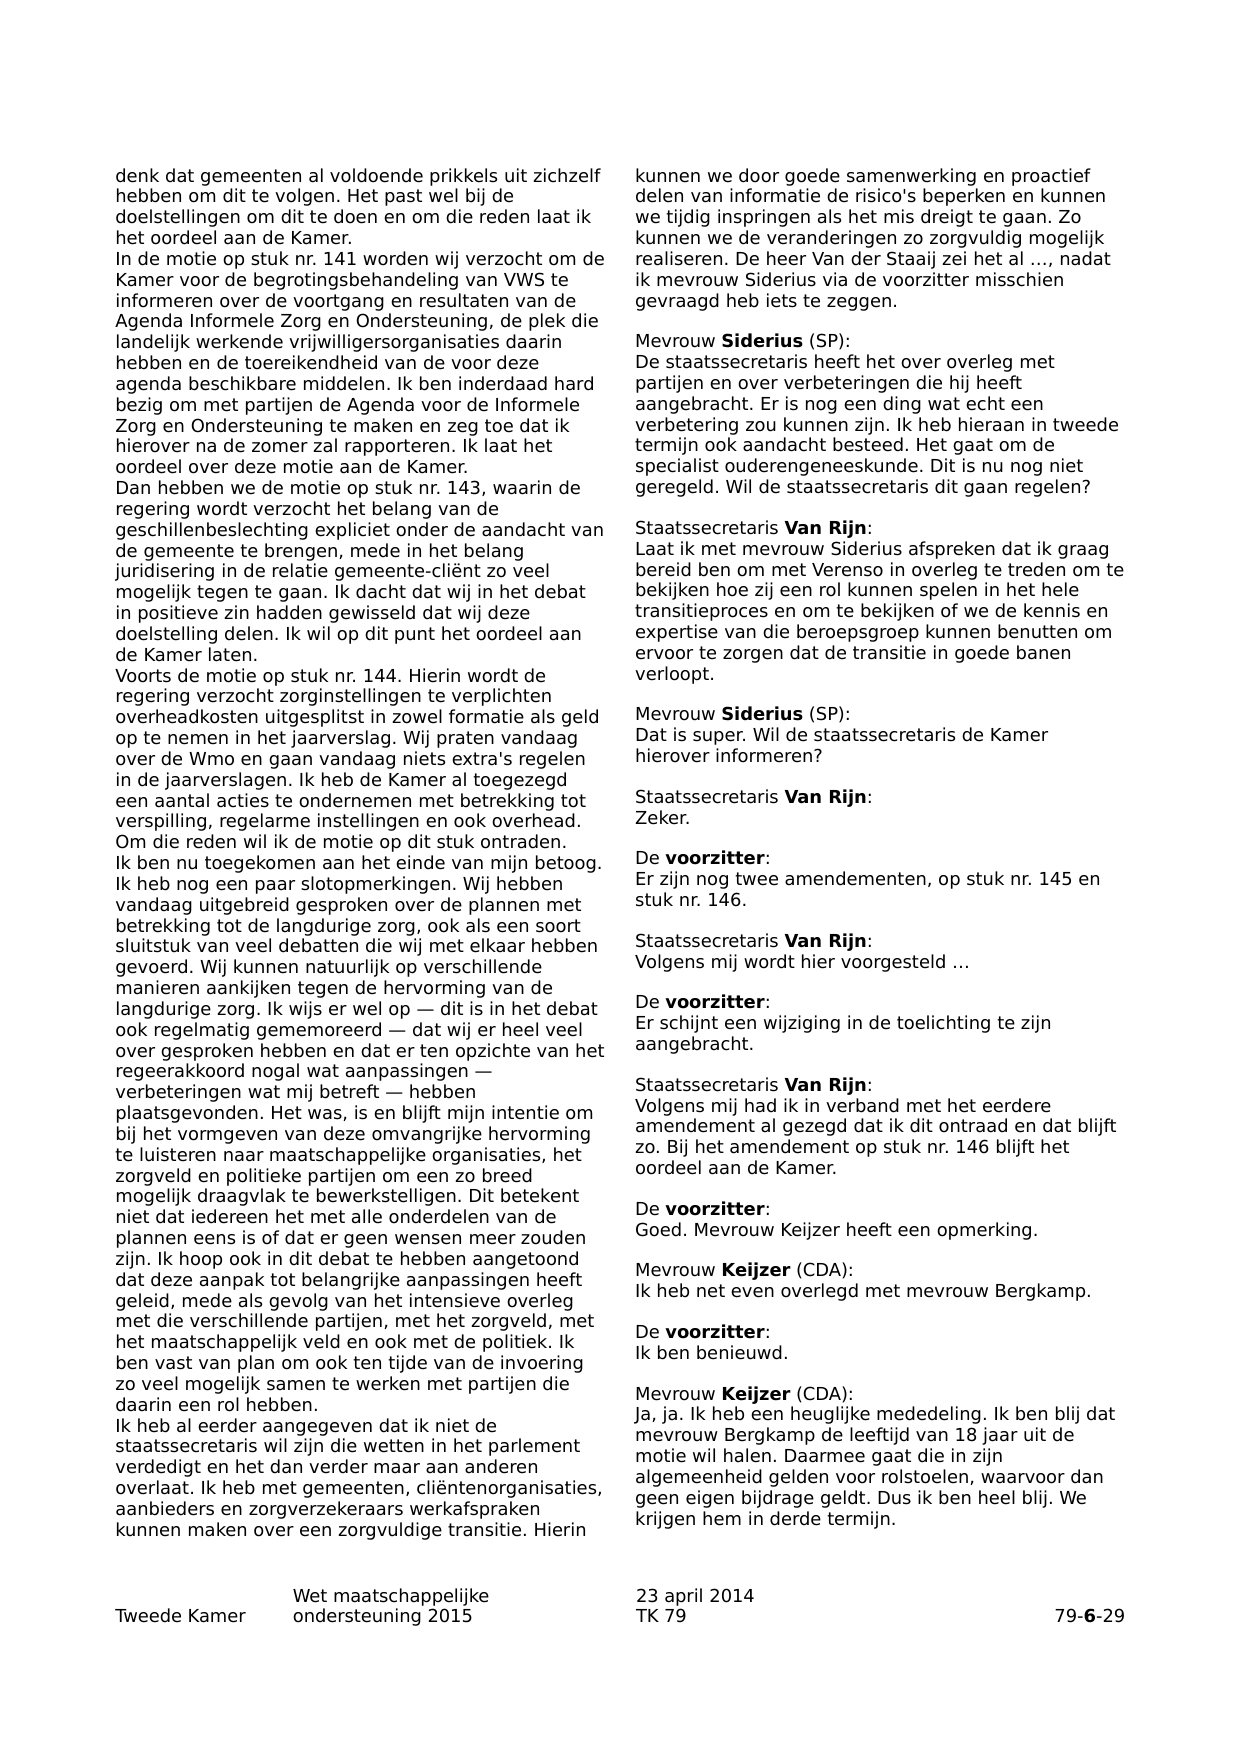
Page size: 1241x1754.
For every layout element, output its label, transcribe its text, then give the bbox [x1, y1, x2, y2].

text Dat is super. Wil de staatssecretaris de Kamer hierover informeren? [635, 725, 1125, 767]
text Ik heb net even overlegd met mevrouw Bergkamp. [635, 1281, 1125, 1302]
text Volgens mij wordt hier voorgesteld … [635, 951, 1125, 972]
text In de motie op stuk nr. 141 worden wij verzocht om de Kamer voor de begrotingsbehandeling van VWS te informeren over de voortgang en resultaten van de Agenda Informele Zorg en Ondersteuning, de plek die landelijk werkende vrijwilligersorganisaties daarin hebben en de toereikendheid van de voor deze agenda beschikbare middelen. Ik ben inderdaad hard bezig om met partijen de Agenda voor de Informele Zorg en Ondersteuning te maken en zeg toe dat ik hierover na de zomer zal rapporteren. Ik laat het oordeel over deze motie aan de Kamer. [115, 249, 605, 478]
text Mevrouw Siderius (SP): [635, 704, 1125, 725]
text Staatssecretaris Van Rijn: [635, 518, 1125, 538]
text Ik ben benieuwd. [635, 1342, 1125, 1363]
text Zeker. [635, 807, 1125, 828]
text denk dat gemeenten al voldoende prikkels uit zichzelf hebben om dit te volgen. Het past wel bij de doelstellingen om dit te doen en om die reden laat ik het oordeel aan de Kamer. [115, 165, 605, 249]
text kunnen we door goede samenwerking en proactief delen van informatie de risico's beperken en kunnen we tijdig inspringen als het mis dreigt te gaan. Zo kunnen we de veranderingen zo zorgvuldig mogelijk realiseren. De heer Van der Staaij zei het al …, nadat ik mevrouw Siderius via de voorzitter misschien gevraagd heb iets te zeggen. [635, 165, 1125, 311]
text Mevrouw Keijzer (CDA): [635, 1260, 1125, 1281]
text Ja, ja. Ik heb een heuglijke mededeling. Ik ben blij dat mevrouw Bergkamp de leeftijd van 18 jaar uit de motie wil halen. Daarmee gaat die in zijn algemeenheid gelden voor rolstoelen, waarvoor dan geen eigen bijdrage geldt. Dus ik ben heel blij. We krijgen hem in derde termijn. [635, 1404, 1125, 1529]
text Staatssecretaris Van Rijn: [635, 931, 1125, 951]
text Ik ben nu toegekomen aan het einde van mijn betoog. Ik heb nog een paar slotopmerkingen. Wij hebben vandaag uitgebreid gesproken over de plannen met betrekking tot de langdurige zorg, ook als een soort sluitstuk van veel debatten die wij met elkaar hebben gevoerd. Wij kunnen natuurlijk op verschillende manieren aankijken tegen de hervorming van de langdurige zorg. Ik wijs er wel op — dit is in het debat ook regelmatig gememoreerd — dat wij er heel veel over gesproken hebben en dat er ten opzichte van het regeerakkoord nogal wat aanpassingen — verbeteringen wat mij betreft — hebben plaatsgevonden. Het was, is en blijft mijn intentie om bij het vormgeven van deze omvangrijke hervorming te luisteren naar maatschappelijke organisaties, het zorgveld en politieke partijen om een zo breed mogelijk draagvlak te bewerkstelligen. Dit betekent niet dat iedereen het met alle onderdelen van de plannen eens is of dat er geen wensen meer zouden zijn. Ik hoop ook in dit debat te hebben aangetoond dat deze aanpak tot belangrijke aanpassingen heeft geleid, mede als gevolg van het intensieve overleg met die verschillende partijen, met het zorgveld, met het maatschappelijk veld en ook met de politiek. Ik ben vast van plan om ook ten tijde van de invoering zo veel mogelijk samen te werken met partijen die daarin een rol hebben. [115, 853, 605, 1415]
text Mevrouw Siderius (SP): [635, 331, 1125, 352]
text De voorzitter: [635, 1322, 1125, 1342]
text Staatssecretaris Van Rijn: [635, 787, 1125, 807]
text Laat ik met mevrouw Siderius afspreken dat ik graag bereid ben om met Verenso in overleg te treden om te bekijken hoe zij een rol kunnen spelen in het hele transitieproces en om te bekijken of we de kennis en expertise van die beroepsgroep kunnen benutten om ervoor te zorgen dat de transitie in goede banen verloopt. [635, 538, 1125, 684]
text Dan hebben we de motie op stuk nr. 143, waarin de regering wordt verzocht het belang van de geschillenbeslechting expliciet onder de aandacht van de gemeente te brengen, mede in het belang juridisering in de relatie gemeente-cliënt zo veel mogelijk tegen te gaan. Ik dacht dat wij in het debat in positieve zin hadden gewisseld dat wij deze doelstelling delen. Ik wil op dit punt het oordeel aan de Kamer laten. [115, 478, 605, 665]
text Er zijn nog twee amendementen, op stuk nr. 145 en stuk nr. 146. [635, 869, 1125, 911]
text De voorzitter: [635, 848, 1125, 869]
text De staatssecretaris heeft het over overleg met partijen en over verbeteringen die hij heeft aangebracht. Er is nog een ding wat echt een verbetering zou kunnen zijn. Ik heb hieraan in tweede termijn ook aandacht besteed. Het gaat om de specialist ouderengeneeskunde. Dit is nu nog niet geregeld. Wil de staatssecretaris dit gaan regelen? [635, 352, 1125, 498]
text Staatssecretaris Van Rijn: [635, 1074, 1125, 1095]
text Er schijnt een wijziging in de toelichting te zijn aangebracht. [635, 1013, 1125, 1054]
text De voorzitter: [635, 1199, 1125, 1219]
text De voorzitter: [635, 992, 1125, 1013]
text Voorts de motie op stuk nr. 144. Hierin wordt de regering verzocht zorginstellingen te verplichten overheadkosten uitgesplitst in zowel formatie als geld op te nemen in het jaarverslag. Wij praten vandaag over de Wmo en gaan vandaag niets extra's regelen in de jaarverslagen. Ik heb de Kamer al toegezegd een aantal acties te ondernemen met betrekking tot verspilling, regelarme instellingen en ook overhead. Om die reden wil ik de motie op dit stuk ontraden. [115, 665, 605, 853]
text Volgens mij had ik in verband met het eerdere amendement al gezegd dat ik dit ontraad en dat blijft zo. Bij het amendement op stuk nr. 146 blijft het oordeel aan de Kamer. [635, 1095, 1125, 1179]
text Mevrouw Keijzer (CDA): [635, 1383, 1125, 1404]
text Goed. Mevrouw Keijzer heeft een opmerking. [635, 1219, 1125, 1240]
text Ik heb al eerder aangegeven dat ik niet de staatssecretaris wil zijn die wetten in het parlement verdedigt en het dan verder maar aan anderen overlaat. Ik heb met gemeenten, cliëntenorganisaties, aanbieders en zorgverzekeraars werkafspraken kunnen maken over een zorgvuldige transitie. Hierin [115, 1415, 605, 1540]
